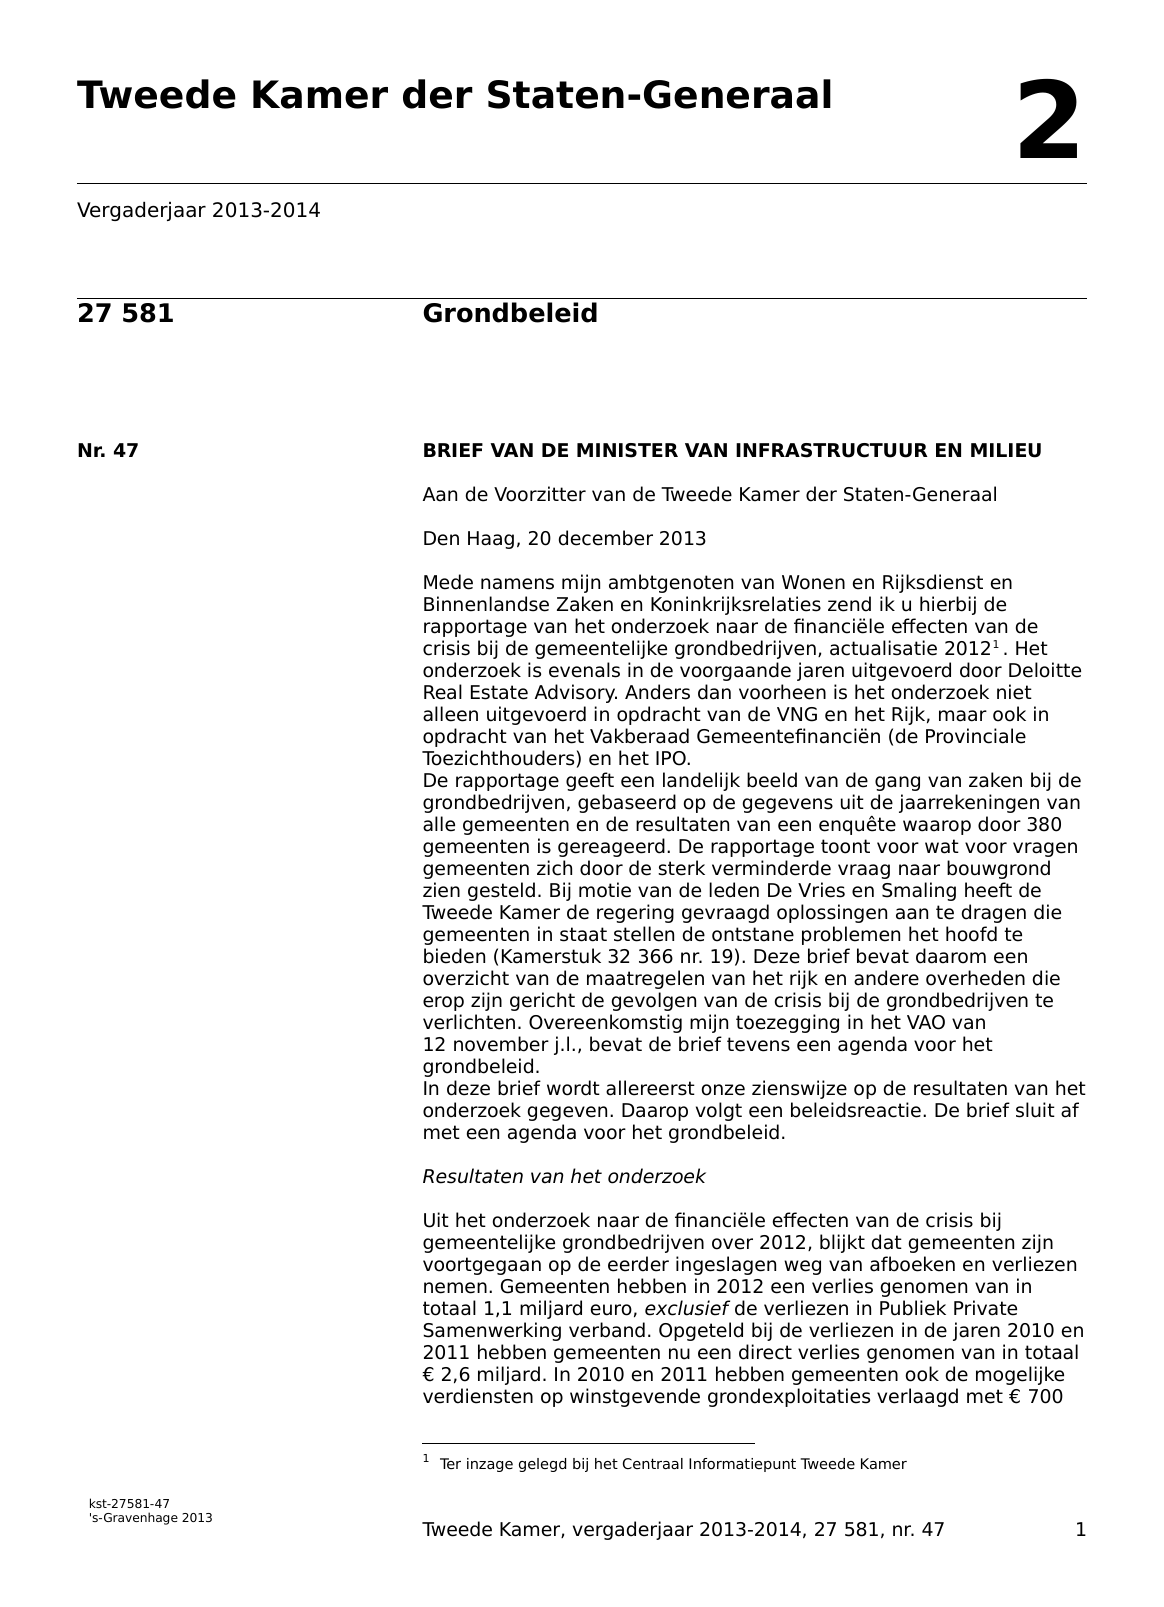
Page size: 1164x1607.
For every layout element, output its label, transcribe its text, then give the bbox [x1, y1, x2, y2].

text Aan de Voorzitter van de Tweede Kamer der Staten-Generaal [422, 484, 1087, 506]
text Uit het onderzoek naar de financiële effecten van de crisis bij gemeentelijke grondbedrijven over 2012, blijkt dat gemeenten zijn voortgegaan op de eerder ingeslagen weg van afboeken en verliezen nemen. Gemeenten hebben in 2012 een verlies genomen van in totaal 1,1 miljard euro, exclusief de verliezen in Publiek Private Samenwerking verband. Opgeteld bij de verliezen in de jaren 2010 en 2011 hebben gemeenten nu een direct verlies genomen van in totaal € 2,6 miljard. In 2010 en 2011 hebben gemeenten ook de mogelijke verdiensten op winstgevende grondexploitaties verlaagd met € 700 [422, 1210, 1087, 1408]
text In deze brief wordt allereerst onze zienswijze op de resultaten van het onderzoek gegeven. Daarop volgt een beleidsreactie. De brief sluit af met een agenda voor het grondbeleid. [422, 1078, 1087, 1144]
table_header 2 [886, 59, 1087, 183]
text kst-27581-47 [88, 1497, 323, 1511]
subtitle Nr. 47 BRIEF VAN DE MINISTER VAN INFRASTRUCTUUR EN MILIEU [77, 440, 1087, 462]
text Mede namens mijn ambtgenoten van Wonen en Rijksdienst en Binnenlandse Zaken en Koninkrijksrelaties zend ik u hierbij de rapportage van het onderzoek naar de financiële effecten van de crisis bij de gemeentelijke grondbedrijven, actualisatie 2012. Het onderzoek is evenals in de voorgaande jaren uitgevoerd door Deloitte Real Estate Advisory. Anders dan voorheen is het onderzoek niet alleen uitgevoerd in opdracht van de VNG en het Rijk, maar ook in opdracht van het Vakberaad Gemeentefinanciën (de Provinciale Toezichthouders) en het IPO. [422, 572, 1087, 770]
text De rapportage geeft een landelijk beeld van de gang van zaken bij de grondbedrijven, gebaseerd op de gegevens uit de jaarrekeningen van alle gemeenten en de resultaten van een enquête waarop door 380 gemeenten is gereageerd. De rapportage toont voor wat voor vragen gemeenten zich door de sterk verminderde vraag naar bouwgrond zien gesteld. Bij motie van de leden De Vries en Smaling heeft de Tweede Kamer de regering gevraagd oplossingen aan te dragen die gemeenten in staat stellen de ontstane problemen het hoofd te bieden (Kamerstuk 32 366 nr. 19). Deze brief bevat daarom een overzicht van de maatregelen van het rijk en andere overheden die erop zijn gericht de gevolgen van de crisis bij de grondbedrijven te verlichten. Overeenkomstig mijn toezegging in het VAO van 12 november j.l., bevat de brief tevens een agenda voor het grondbeleid. [422, 770, 1087, 1078]
table_header Tweede Kamer der Staten-Generaal [77, 59, 886, 183]
subtitle Resultaten van het onderzoek [422, 1166, 1087, 1188]
text Ter inzage gelegd bij het Centraal Informatiepunt Tweede Kamer [422, 1452, 1087, 1474]
table_cell Vergaderjaar 2013-2014 [77, 184, 1087, 298]
text Den Haag, 20 december 2013 [422, 528, 1087, 550]
subtitle 27 581 Grondbeleid [77, 299, 1087, 329]
text 's-Gravenhage 2013 [88, 1511, 323, 1525]
